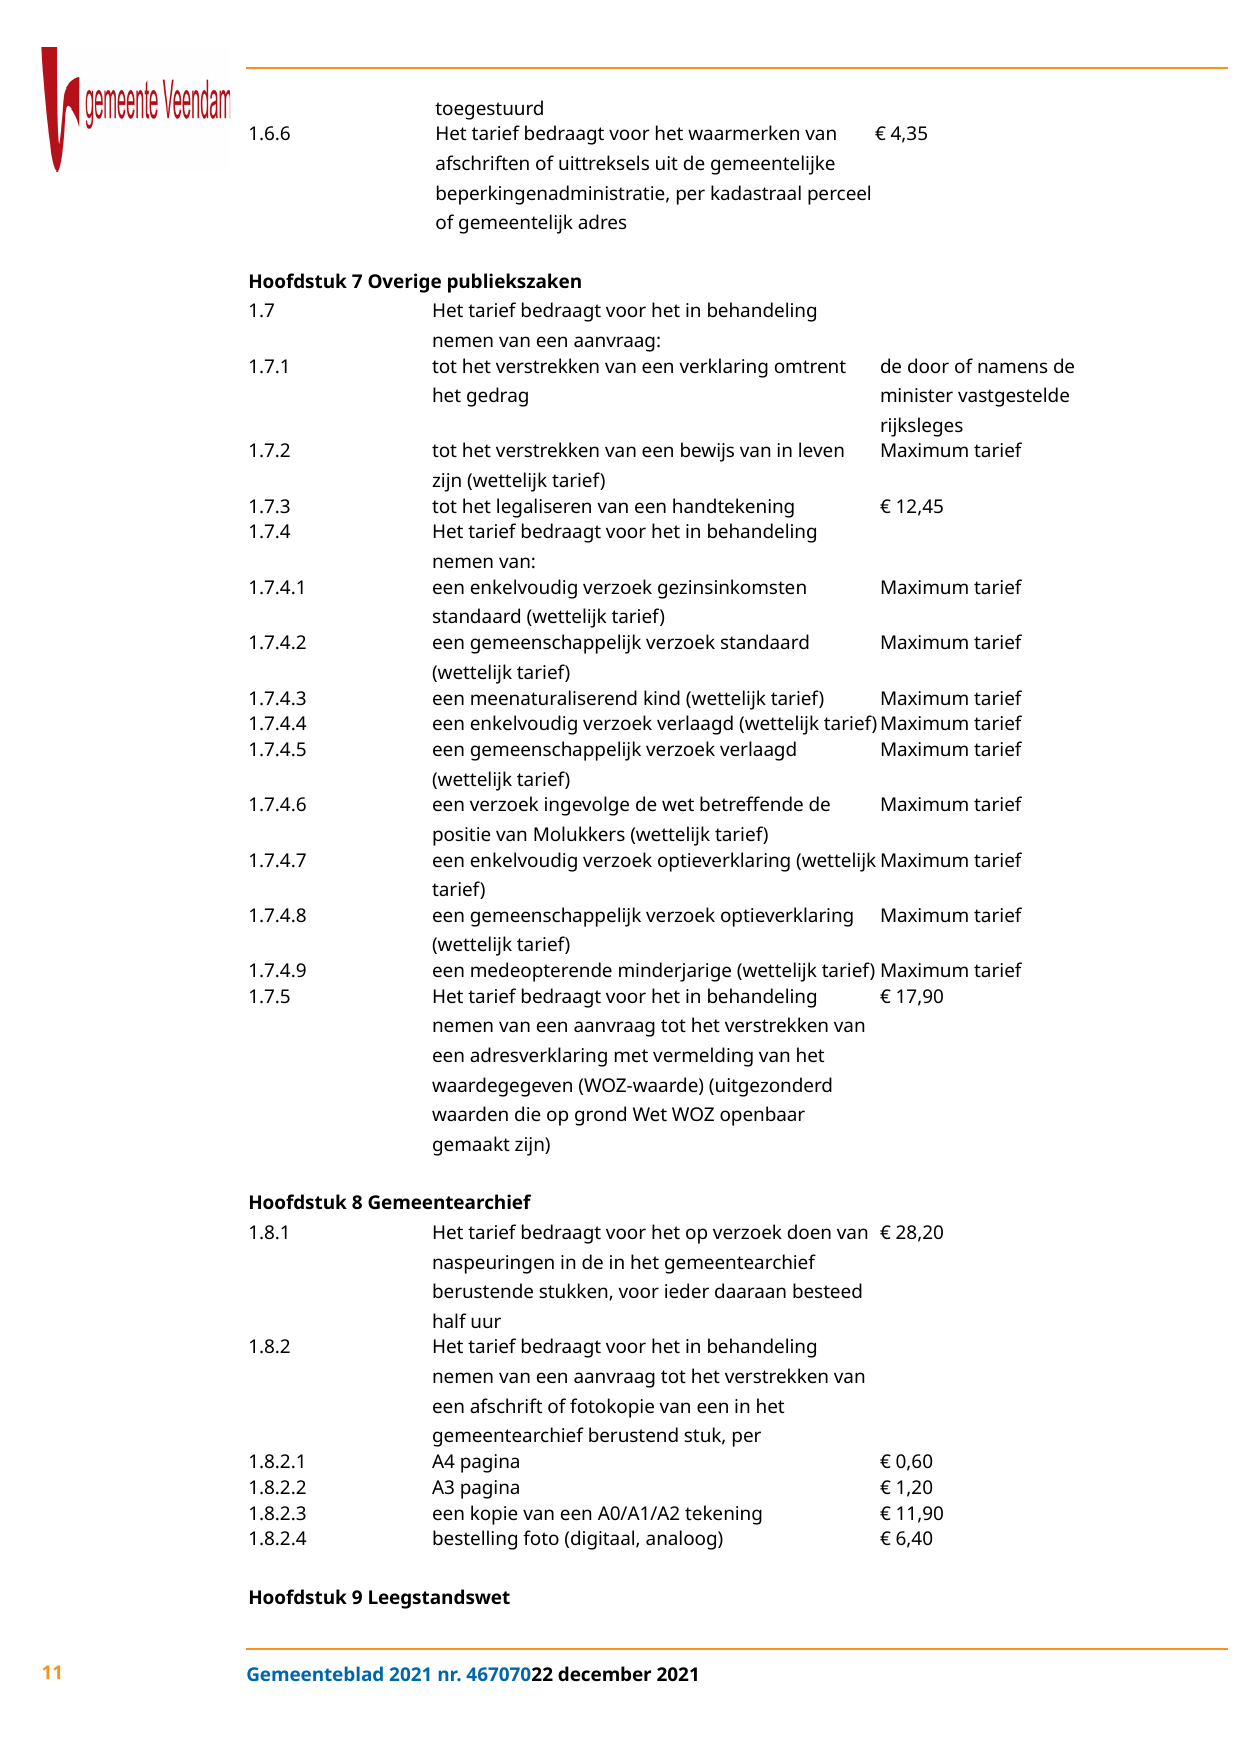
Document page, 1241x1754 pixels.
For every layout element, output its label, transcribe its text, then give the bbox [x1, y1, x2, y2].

table_cell 1.7.4.9 [248, 958, 432, 983]
table_cell 1.8.2 [248, 1334, 432, 1448]
picture [41, 47, 231, 172]
table_cell Het tarief bedraagt voor het waarmerken van afschriften of uittreksels uit de gemeentelijke beperkingenadministratie, per kadastraal perceel of gemeentelijk adres [435, 121, 875, 235]
table_cell de door of namens de minister vastgestelde rijksleges [880, 353, 1152, 438]
table_cell 1.7.4.7 [248, 847, 432, 902]
text Hoofdstuk 8 Gemeentearchief [248, 1189, 1152, 1215]
table_cell 1.7.4 [248, 519, 432, 574]
table_cell een kopie van een A0/A1/A2 tekening [432, 1500, 880, 1525]
table_header € 28,20 [880, 1219, 1152, 1334]
table_cell [880, 1334, 1152, 1448]
table_cell een verzoek ingevolge de wet betreffende de positie van Molukkers (wettelijk tarief) [432, 791, 880, 847]
table_cell [880, 519, 1152, 574]
table_cell € 4,35 [875, 121, 1152, 235]
table_cell tot het verstrekken van een bewijs van in leven zijn (wettelijk tarief) [432, 438, 880, 493]
table_cell [248, 95, 435, 121]
table_cell 1.7.4.6 [248, 791, 432, 847]
table_cell bestelling foto (digitaal, analoog) [432, 1525, 880, 1551]
table_header 1.7 [248, 298, 432, 353]
table_cell een meenaturaliserend kind (wettelijk tarief) [432, 685, 880, 710]
table_cell A4 pagina [432, 1448, 880, 1474]
table_cell € 0,60 [880, 1448, 1152, 1474]
table_header Het tarief bedraagt voor het in behandeling nemen van een aanvraag: [432, 298, 880, 353]
table_cell een medeopterende minderjarige (wettelijk tarief) [432, 958, 880, 983]
table_cell een enkelvoudig verzoek gezinsinkomsten standaard (wettelijk tarief) [432, 574, 880, 629]
text Hoofdstuk 7 Overige publiekszaken [248, 268, 1152, 293]
table_cell 1.7.4.8 [248, 902, 432, 957]
table_cell Maximum tarief [880, 847, 1152, 902]
table_cell 1.8.2.1 [248, 1448, 432, 1474]
table_cell tot het verstrekken van een verklaring omtrent het gedrag [432, 353, 880, 438]
table_cell Maximum tarief [880, 710, 1152, 736]
table_cell 1.7.5 [248, 983, 432, 1157]
table_cell [875, 95, 1152, 121]
table_cell Maximum tarief [880, 438, 1152, 493]
table_cell toegestuurd [435, 95, 875, 121]
table_cell 1.8.2.4 [248, 1525, 432, 1551]
table_cell € 17,90 [880, 983, 1152, 1157]
table_cell Maximum tarief [880, 791, 1152, 847]
table_header [880, 298, 1152, 353]
table_cell € 12,45 [880, 493, 1152, 519]
table_cell 1.8.2.3 [248, 1500, 432, 1525]
table_cell 1.7.4.4 [248, 710, 432, 736]
table_cell Maximum tarief [880, 958, 1152, 983]
table_cell tot het legaliseren van een handtekening [432, 493, 880, 519]
table_cell een enkelvoudig verzoek optieverklaring (wettelijk tarief) [432, 847, 880, 902]
table_cell € 11,90 [880, 1500, 1152, 1525]
table_header Het tarief bedraagt voor het op verzoek doen van naspeuringen in de in het gemeentearchief berustende stukken, voor ieder daaraan besteed half uur [432, 1219, 880, 1334]
table_cell Maximum tarief [880, 574, 1152, 629]
table_cell 1.7.4.5 [248, 736, 432, 791]
table_header 1.8.1 [248, 1219, 432, 1334]
table_cell 1.7.2 [248, 438, 432, 493]
table_cell Maximum tarief [880, 685, 1152, 710]
text Hoofdstuk 9 Leegstandswet [248, 1584, 1152, 1610]
table_cell een enkelvoudig verzoek verlaagd (wettelijk tarief) [432, 710, 880, 736]
table_cell € 1,20 [880, 1474, 1152, 1500]
table_cell 1.7.3 [248, 493, 432, 519]
table_cell A3 pagina [432, 1474, 880, 1500]
table_cell 1.7.1 [248, 353, 432, 438]
table_cell 1.8.2.2 [248, 1474, 432, 1500]
table_cell Maximum tarief [880, 629, 1152, 685]
table_cell een gemeenschappelijk verzoek verlaagd (wettelijk tarief) [432, 736, 880, 791]
table_cell Het tarief bedraagt voor het in behandeling nemen van een aanvraag tot het verstrekken van een adresverklaring met vermelding van het waardegegeven (WOZ-waarde) (uitgezonderd waarden die op grond Wet WOZ openbaar gemaakt zijn) [432, 983, 880, 1157]
table_cell 1.7.4.3 [248, 685, 432, 710]
table_cell 1.7.4.1 [248, 574, 432, 629]
table_cell Het tarief bedraagt voor het in behandeling nemen van: [432, 519, 880, 574]
table_cell Maximum tarief [880, 902, 1152, 957]
table_cell een gemeenschappelijk verzoek standaard (wettelijk tarief) [432, 629, 880, 685]
table_cell 1.7.4.2 [248, 629, 432, 685]
table_cell € 6,40 [880, 1525, 1152, 1551]
table_cell een gemeenschappelijk verzoek optieverklaring (wettelijk tarief) [432, 902, 880, 957]
table_cell 1.6.6 [248, 121, 435, 235]
table_cell Maximum tarief [880, 736, 1152, 791]
table_cell Het tarief bedraagt voor het in behandeling nemen van een aanvraag tot het verstrekken van een afschrift of fotokopie van een in het gemeentearchief berustend stuk, per [432, 1334, 880, 1448]
